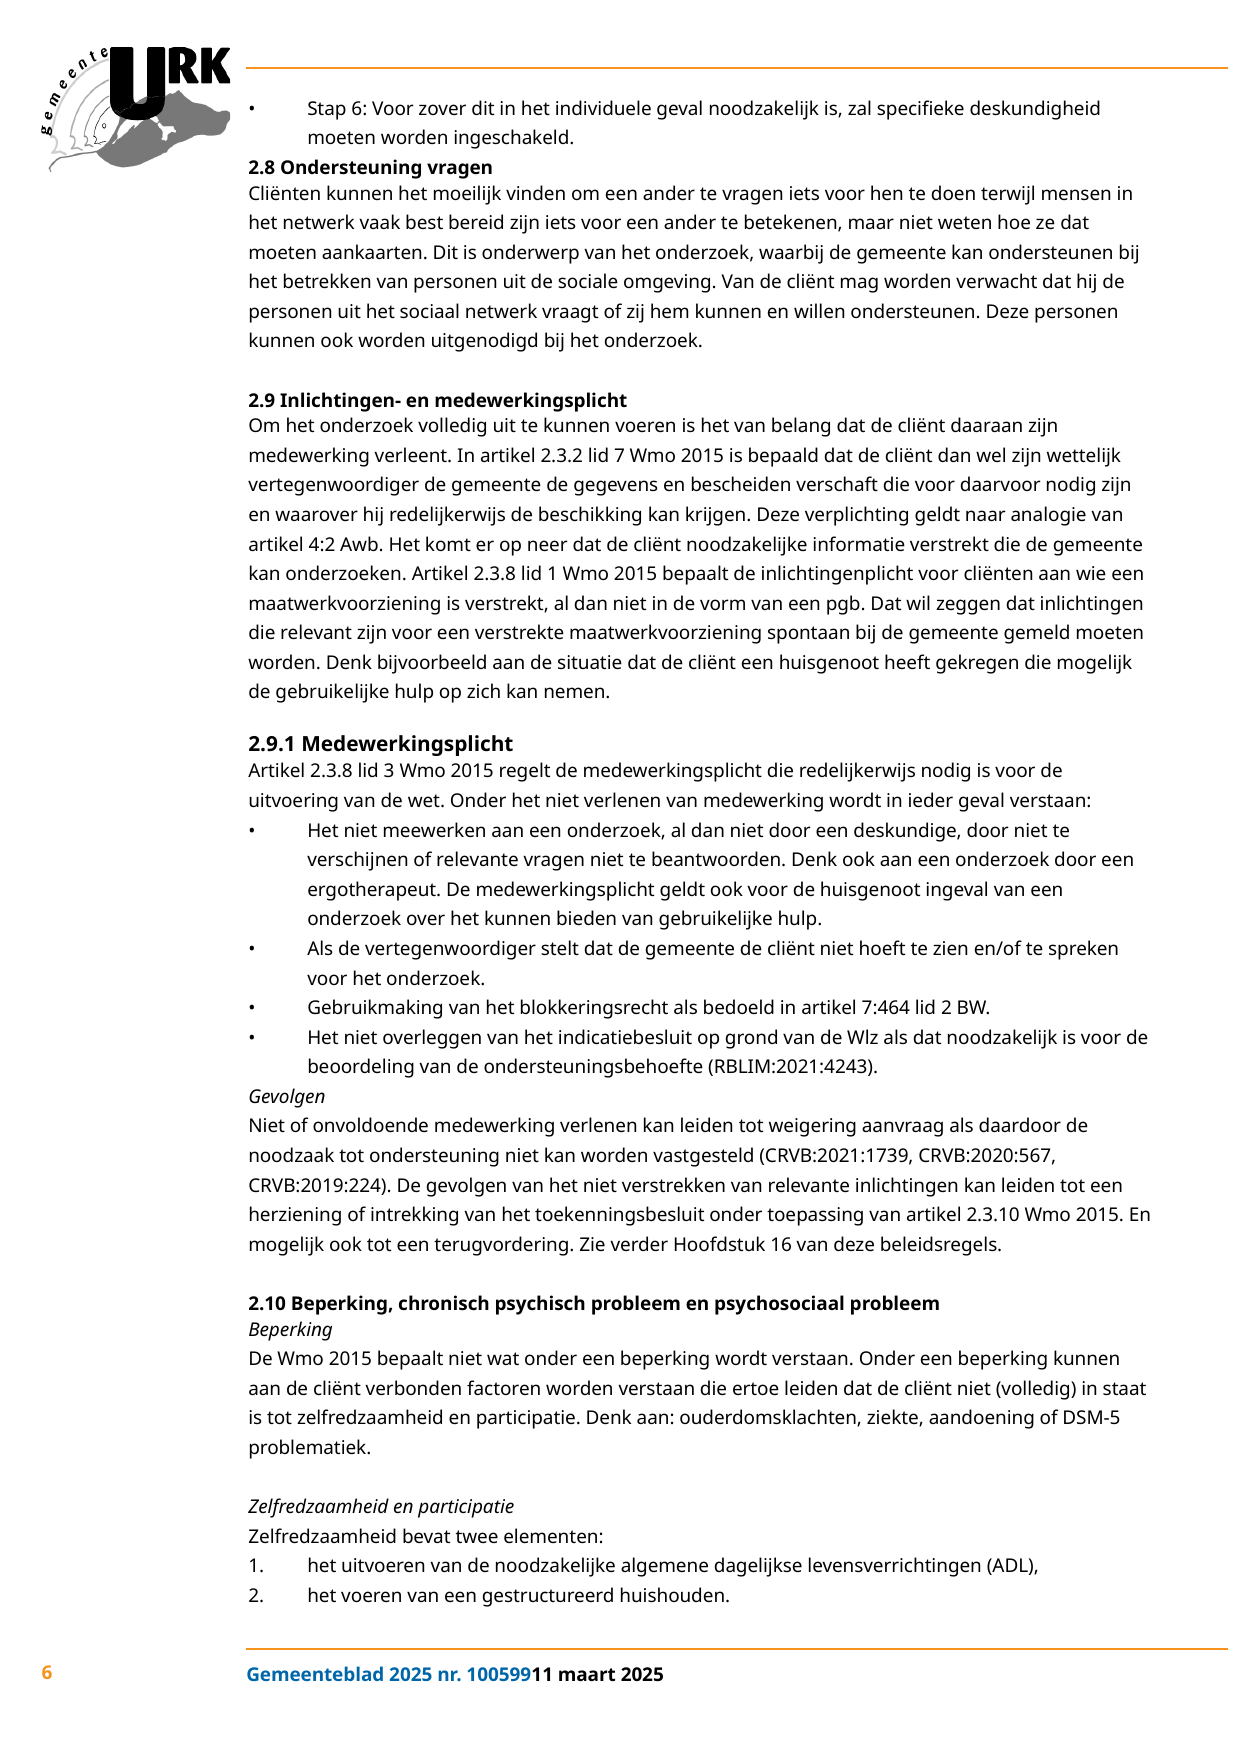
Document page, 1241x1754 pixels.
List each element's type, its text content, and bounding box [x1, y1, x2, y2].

text Niet of onvoldoende medewerking verlenen kan leiden tot weigering aanvraag als daardoor de noodzaak tot ondersteuning niet kan worden vastgesteld (CRVB:2021:1739, CRVB:2020:567, CRVB:2019:224). De gevolgen van het niet verstrekken van relevante inlichtingen kan leiden tot een herziening of intrekking van het toekenningsbesluit onder toepassing van artikel 2.3.10 Wmo 2015. En mogelijk ook tot een terugvordering. Zie verder Hoofdstuk 16 van deze beleidsregels. [248, 1113, 1152, 1257]
text 2.8 Ondersteuning vragen [248, 154, 1152, 180]
list Stap 6: Voor zover dit in het individuele geval noodzakelijk is, zal specifieke deskundigheid moeten worden ingeschakeld. [248, 95, 1152, 150]
text 2.9.1 Medewerkingsplicht [248, 729, 1152, 758]
text Gevolgen [248, 1083, 1152, 1109]
text Zelfredzaamheid bevat twee elementen: [248, 1523, 1152, 1549]
text Beperking [248, 1316, 1152, 1342]
text Cliënten kunnen het moeilijk vinden om een ander te vragen iets voor hen te doen terwijl mensen in het netwerk vaak best bereid zijn iets voor een ander te betekenen, maar niet weten hoe ze dat moeten aankaarten. Dit is onderwerp van het onderzoek, waarbij de gemeente kan ondersteunen bij het betrekken van personen uit de sociale omgeving. Van de cliënt mag worden verwacht dat hij de personen uit het sociaal netwerk vraagt of zij hem kunnen en willen ondersteunen. Deze personen kunnen ook worden uitgenodigd bij het onderzoek. [248, 180, 1152, 353]
text De Wmo 2015 bepaalt niet wat onder een beperking wordt verstaan. Onder een beperking kunnen aan de cliënt verbonden factoren worden verstaan die ertoe leiden dat de cliënt niet (volledig) in staat is tot zelfredzaamheid en participatie. Denk aan: ouderdomsklachten, ziekte, aandoening of DSM-5 problematiek. [248, 1345, 1152, 1460]
text Om het onderzoek volledig uit te kunnen voeren is het van belang dat de cliënt daaraan zijn medewerking verleent. In artikel 2.3.2 lid 7 Wmo 2015 is bepaald dat de cliënt dan wel zijn wettelijk vertegenwoordiger de gemeente de gegevens en bescheiden verschaft die voor daarvoor nodig zijn en waarover hij redelijkerwijs de beschikking kan krijgen. Deze verplichting geldt naar analogie van artikel 4:2 Awb. Het komt er op neer dat de cliënt noodzakelijke informatie verstrekt die de gemeente kan onderzoeken. Artikel 2.3.8 lid 1 Wmo 2015 bepaalt de inlichtingenplicht voor cliënten aan wie een maatwerkvoorziening is verstrekt, al dan niet in de vorm van een pgb. Dat wil zeggen dat inlichtingen die relevant zijn voor een verstrekte maatwerkvoorziening spontaan bij de gemeente gemeld moeten worden. Denk bijvoorbeeld aan de situatie dat de cliënt een huisgenoot heeft gekregen die mogelijk de gebruikelijke hulp op zich kan nemen. [248, 412, 1152, 704]
list Het niet meewerken aan een onderzoek, al dan niet door een deskundige, door niet te verschijnen of relevante vragen niet te beantwoorden. Denk ook aan een onderzoek door een ergotherapeut. De medewerkingsplicht geldt ook voor de huisgenoot ingeval van een onderzoek over het kunnen bieden van gebruikelijke hulp. [248, 817, 1152, 931]
list Gebruikmaking van het blokkeringsrecht als bedoeld in artikel 7:464 lid 2 BW. [248, 994, 1152, 1020]
list Het niet overleggen van het indicatiebesluit op grond van de Wlz als dat noodzakelijk is voor de beoordeling van de ondersteuningsbehoefte (RBLIM:2021:4243). [248, 1024, 1152, 1079]
picture [41, 47, 231, 172]
text Artikel 2.3.8 lid 3 Wmo 2015 regelt de medewerkingsplicht die redelijkerwijs nodig is voor de uitvoering van de wet. Onder het niet verlenen van medewerking wordt in ieder geval verstaan: [248, 758, 1152, 813]
list Als de vertegenwoordiger stelt dat de gemeente de cliënt niet hoeft te zien en/of te spreken voor het onderzoek. [248, 935, 1152, 990]
list het voeren van een gestructureerd huishouden. [248, 1582, 1152, 1608]
text 2.9 Inlichtingen- en medewerkingsplicht [248, 387, 1152, 412]
text Zelfredzaamheid en participatie [248, 1493, 1152, 1519]
list het uitvoeren van de noodzakelijke algemene dagelijkse levensverrichtingen (ADL), [248, 1552, 1152, 1578]
text 2.10 Beperking, chronisch psychisch probleem en psychosociaal probleem [248, 1290, 1152, 1316]
